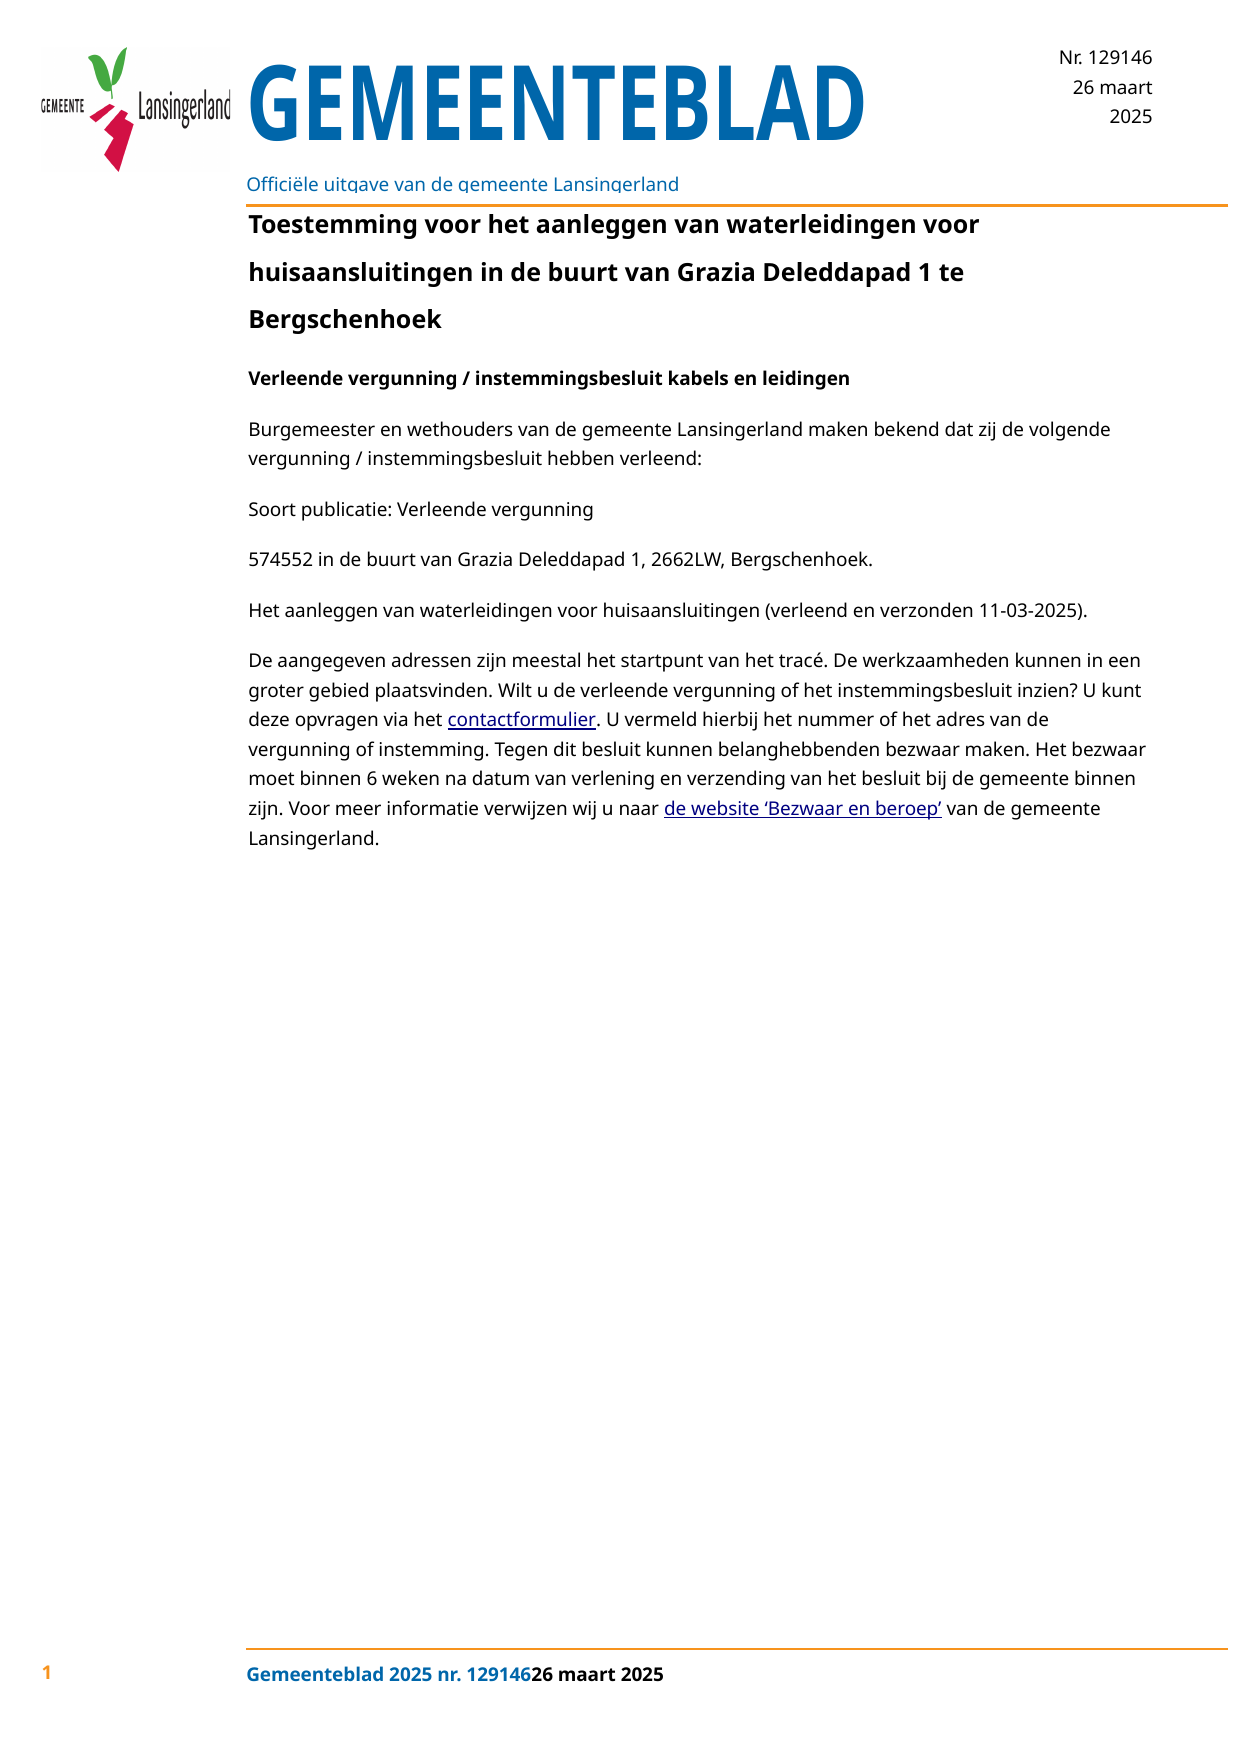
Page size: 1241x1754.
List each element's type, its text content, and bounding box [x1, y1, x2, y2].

picture [41, 47, 231, 172]
text 574552 in de buurt van Grazia Deleddapad 1, 2662LW, Bergschenhoek. [248, 546, 1152, 572]
text Het aanleggen van waterleidingen voor huisaansluitingen (verleend en verzonden 11-03-2025). [248, 597, 1152, 622]
text Burgemeester en wethouders van de gemeente Lansingerland maken bekend dat zij de volgende vergunning / instemmingsbesluit hebben verleend: [248, 416, 1152, 471]
text De aangegeven adressen zijn meestal het startpunt van het tracé. De werkzaamheden kunnen in een groter gebied plaatsvinden. Wilt u de verleende vergunning of het instemmingsbesluit inzien? U kunt deze opvragen via het contactformulier. U vermeld hierbij het nummer of het adres van de vergunning of instemming. Tegen dit besluit kunnen belanghebbenden bezwaar maken. Het bezwaar moet binnen 6 weken na datum van verlening en verzending van het besluit bij de gemeente binnen zijn. Voor meer informatie verwijzen wij u naar de website ‘Bezwaar en beroep’ van de gemeente Lansingerland. [248, 647, 1152, 850]
text Verleende vergunning / instemmingsbesluit kabels en leidingen [248, 366, 1152, 391]
text Toestemming voor het aanleggen van waterleidingen voor huisaansluitingen in de buurt van Grazia Deleddapad 1 te Bergschenhoek [248, 207, 1152, 336]
text Soort publicatie: Verleende vergunning [248, 496, 1152, 522]
